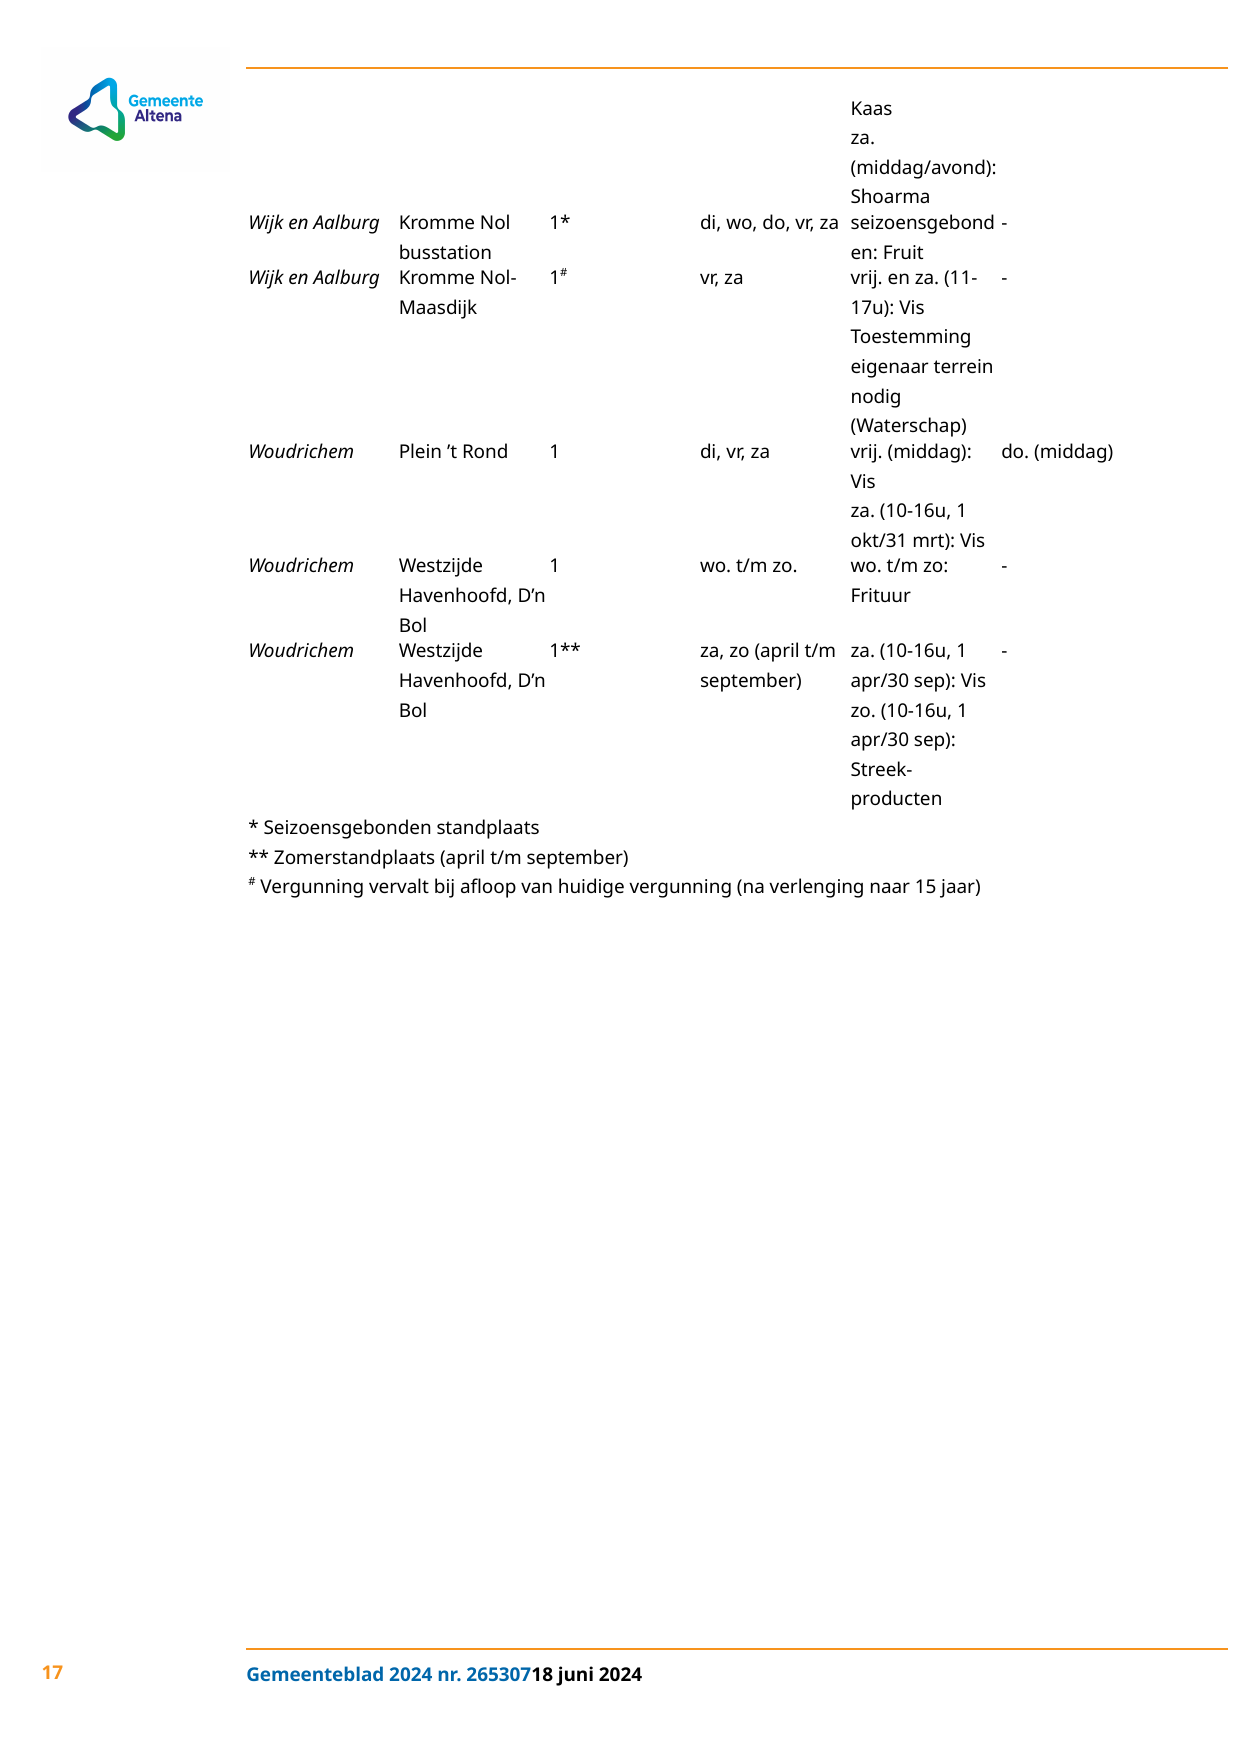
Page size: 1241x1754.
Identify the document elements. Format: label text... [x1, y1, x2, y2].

table_cell - [1001, 209, 1152, 264]
table_cell vrij. (middag): Vis za. (10-16u, 1 okt/31 mrt): Vis [850, 438, 1001, 553]
table_cell 1# [549, 265, 700, 438]
table_cell [549, 95, 700, 209]
table_cell do. (middag) [1001, 438, 1152, 553]
table_cell za, zo (april t/m september) [700, 638, 850, 811]
text ** Zomerstandplaats (april t/m september) [248, 844, 1152, 870]
table_cell - [1001, 265, 1152, 438]
text * Seizoensgebonden standplaats [248, 814, 1152, 840]
table_cell vrij. en za. (11-17u): Vis Toestemming eigenaar terrein nodig (Waterschap) [850, 265, 1001, 438]
table_cell 1* [549, 209, 700, 264]
table_cell [248, 95, 398, 209]
table_cell vr, za [700, 265, 850, 438]
table_cell di, wo, do, vr, za [700, 209, 850, 264]
table_cell 1** [549, 638, 700, 811]
table_cell Kromme Nol busstation [399, 209, 549, 264]
table_cell za. (10-16u, 1 apr/30 sep): Vis zo. (10-16u, 1 apr/30 sep): Streek-producten [850, 638, 1001, 811]
text # Vergunning vervalt bij afloop van huidige vergunning (na verlenging naar 15 jaar) [248, 874, 1152, 899]
table_cell Wijk en Aalburg [248, 209, 398, 264]
table_cell - [1001, 553, 1152, 638]
table_cell [1001, 95, 1152, 209]
table_cell wo. t/m zo: Frituur [850, 553, 1001, 638]
table_cell [399, 95, 549, 209]
table_cell Woudrichem [248, 438, 398, 553]
table_cell Woudrichem [248, 638, 398, 811]
table_cell Plein ’t Rond [399, 438, 549, 553]
table_cell 1 [549, 553, 700, 638]
table_cell [700, 95, 850, 209]
table_cell Westzijde Havenhoofd, D’n Bol [399, 638, 549, 811]
table_cell 1 [549, 438, 700, 553]
table_cell wo. t/m zo. [700, 553, 850, 638]
table_cell Kaas za. (middag/avond): Shoarma [850, 95, 1001, 209]
table_cell Wijk en Aalburg [248, 265, 398, 438]
picture [41, 47, 231, 172]
table_cell Westzijde Havenhoofd, D’n Bol [399, 553, 549, 638]
table_cell - [1001, 638, 1152, 811]
table_cell seizoensgebonden: Fruit [850, 209, 1001, 264]
table_cell Woudrichem [248, 553, 398, 638]
table_cell Kromme Nol-Maasdijk [399, 265, 549, 438]
table_cell di, vr, za [700, 438, 850, 553]
